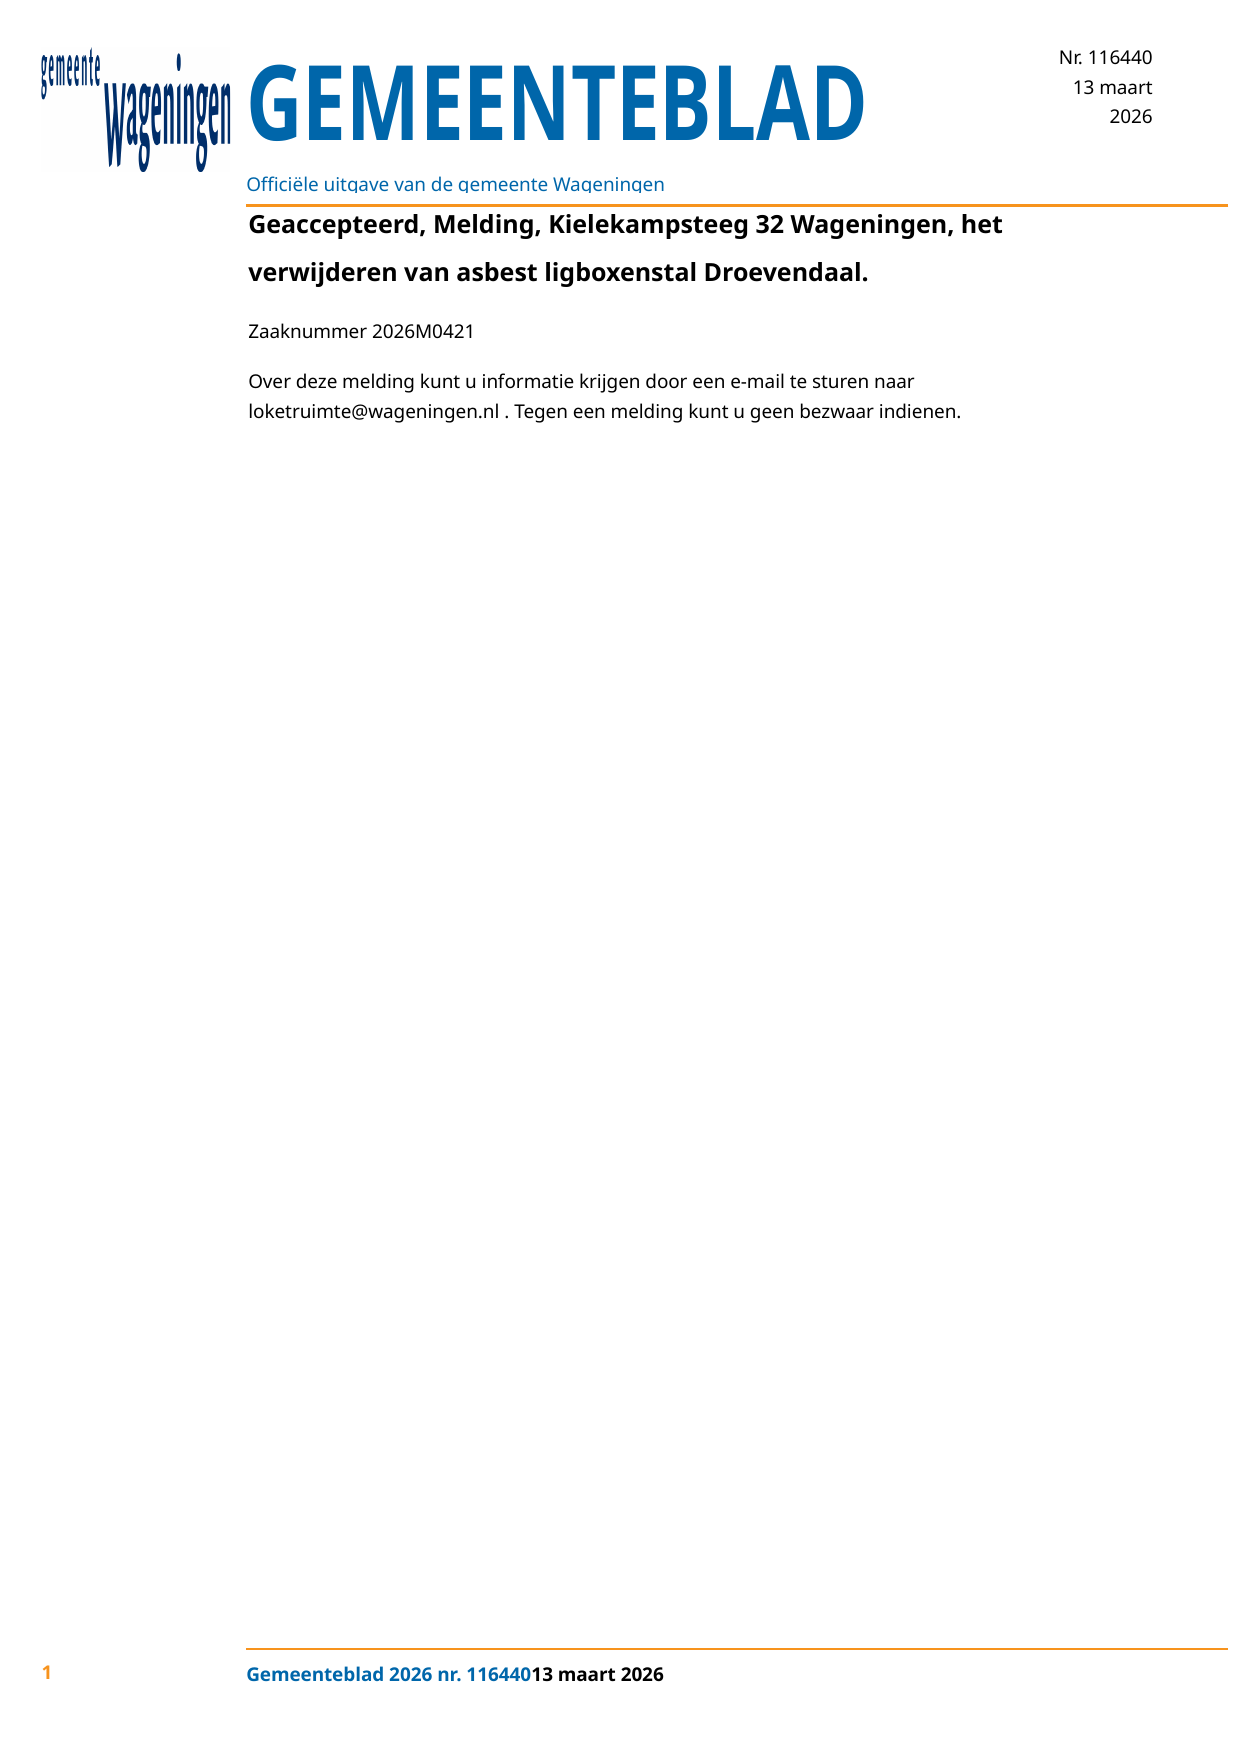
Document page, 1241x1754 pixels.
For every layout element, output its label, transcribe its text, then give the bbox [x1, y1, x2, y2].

picture [41, 47, 231, 172]
text Geaccepteerd, Melding, Kielekampsteeg 32 Wageningen, het verwijderen van asbest ligboxenstal Droevendaal. [248, 207, 1152, 288]
text Over deze melding kunt u informatie krijgen door een e-mail te sturen naar loketruimte@wageningen.nl . Tegen een melding kunt u geen bezwaar indienen. [248, 368, 1152, 424]
text Zaaknummer 2026M0421 [248, 318, 1152, 344]
